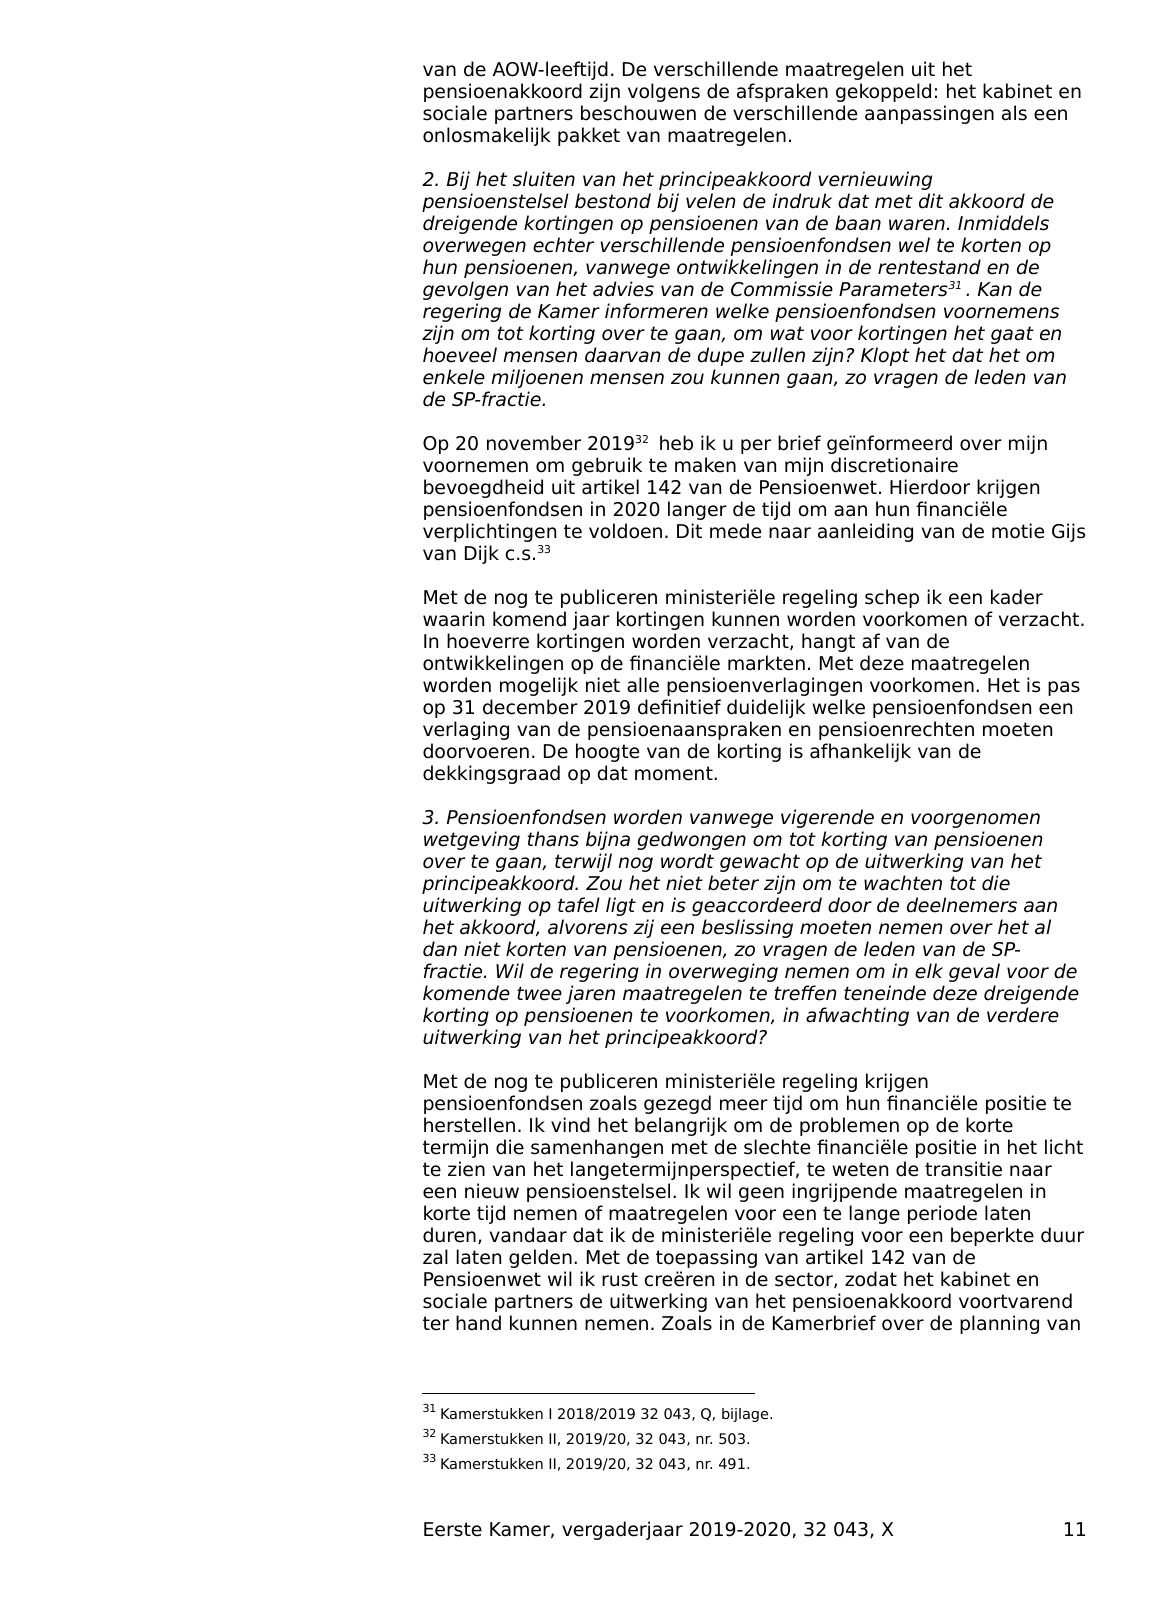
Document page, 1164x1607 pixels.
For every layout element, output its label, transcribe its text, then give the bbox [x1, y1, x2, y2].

text Kamerstukken II, 2019/20, 32 043, nr. 491. [422, 1452, 1087, 1474]
text Op 20 november 2019 heb ik u per brief geïnformeerd over mijn voornemen om gebruik te maken van mijn discretionaire bevoegdheid uit artikel 142 van de Pensioenwet. Hierdoor krijgen pensioenfondsen in 2020 langer de tijd om aan hun financiële verplichtingen te voldoen. Dit mede naar aanleiding van de motie Gijs van Dijk c.s. [422, 433, 1087, 565]
text 3. Pensioenfondsen worden vanwege vigerende en voorgenomen wetgeving thans bijna gedwongen om tot korting van pensioenen over te gaan, terwijl nog wordt gewacht op de uitwerking van het principeakkoord. Zou het niet beter zijn om te wachten tot die uitwerking op tafel ligt en is geaccordeerd door de deelnemers aan het akkoord, alvorens zij een beslissing moeten nemen over het al dan niet korten van pensioenen, zo vragen de leden van de SP-fractie. Wil de regering in overweging nemen om in elk geval voor de komende twee jaren maatregelen te treffen teneinde deze dreigende korting op pensioenen te voorkomen, in afwachting van de verdere uitwerking van het principeakkoord? [422, 807, 1087, 1049]
text Met de nog te publiceren ministeriële regeling krijgen pensioenfondsen zoals gezegd meer tijd om hun financiële positie te herstellen. Ik vind het belangrijk om de problemen op de korte termijn die samenhangen met de slechte financiële positie in het licht te zien van het langetermijnperspectief, te weten de transitie naar een nieuw pensioenstelsel. Ik wil geen ingrijpende maatregelen in korte tijd nemen of maatregelen voor een te lange periode laten duren, vandaar dat ik de ministeriële regeling voor een beperkte duur zal laten gelden. Met de toepassing van artikel 142 van de Pensioenwet wil ik rust creëren in de sector, zodat het kabinet en sociale partners de uitwerking van het pensioenakkoord voortvarend ter hand kunnen nemen. Zoals in de Kamerbrief over de planning van [422, 1071, 1087, 1335]
text Met de nog te publiceren ministeriële regeling schep ik een kader waarin komend jaar kortingen kunnen worden voorkomen of verzacht. In hoeverre kortingen worden verzacht, hangt af van de ontwikkelingen op de financiële markten. Met deze maatregelen worden mogelijk niet alle pensioenverlagingen voorkomen. Het is pas op 31 december 2019 definitief duidelijk welke pensioenfondsen een verlaging van de pensioenaanspraken en pensioenrechten moeten doorvoeren. De hoogte van de korting is afhankelijk van de dekkingsgraad op dat moment. [422, 587, 1087, 785]
text 2. Bij het sluiten van het principeakkoord vernieuwing pensioenstelsel bestond bij velen de indruk dat met dit akkoord de dreigende kortingen op pensioenen van de baan waren. Inmiddels overwegen echter verschillende pensioenfondsen wel te korten op hun pensioenen, vanwege ontwikkelingen in de rentestand en de gevolgen van het advies van de Commissie Parameters. Kan de regering de Kamer informeren welke pensioenfondsen voornemens zijn om tot korting over te gaan, om wat voor kortingen het gaat en hoeveel mensen daarvan de dupe zullen zijn? Klopt het dat het om enkele miljoenen mensen zou kunnen gaan, zo vragen de leden van de SP-fractie. [422, 169, 1087, 411]
text van de AOW-leeftijd. De verschillende maatregelen uit het pensioenakkoord zijn volgens de afspraken gekoppeld: het kabinet en sociale partners beschouwen de verschillende aanpassingen als een onlosmakelijk pakket van maatregelen. [422, 59, 1087, 147]
text Kamerstukken II, 2019/20, 32 043, nr. 503. [422, 1427, 1087, 1449]
text Kamerstukken I 2018/2019 32 043, Q, bijlage. [422, 1402, 1087, 1424]
